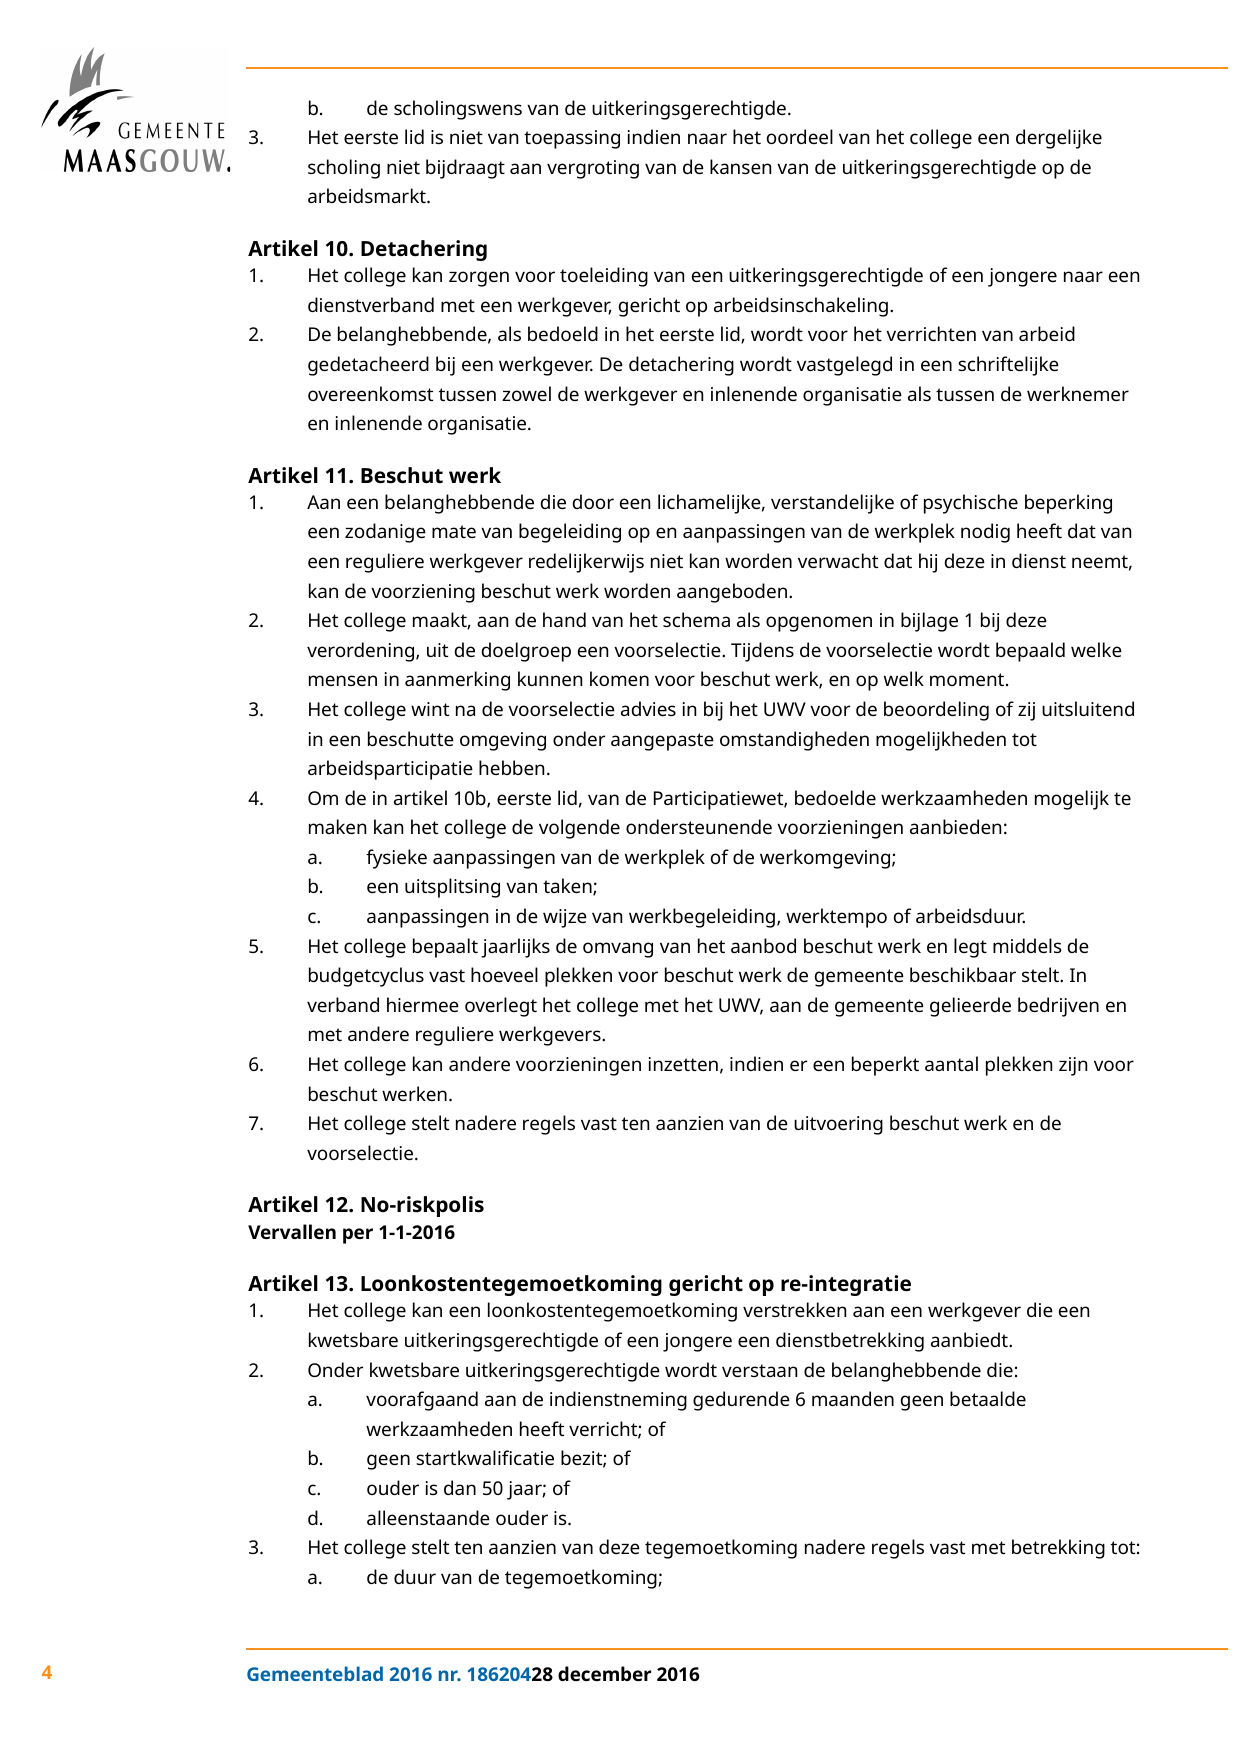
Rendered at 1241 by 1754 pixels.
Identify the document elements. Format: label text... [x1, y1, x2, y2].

list alleenstaande ouder is. [307, 1505, 1152, 1531]
list Onder kwetsbare uitkeringsgerechtigde wordt verstaan de belanghebbende die: [248, 1357, 1152, 1383]
list Het college kan andere voorzieningen inzetten, indien er een beperkt aantal plekken zijn voor beschut werken. [248, 1051, 1152, 1107]
list de scholingswens van de uitkeringsgerechtigde. [307, 95, 1152, 121]
text Vervallen per 1-1-2016 [248, 1219, 1152, 1244]
list Het college stelt nadere regels vast ten aanzien van de uitvoering beschut werk en de voorselectie. [248, 1110, 1152, 1166]
text Artikel 13. Loonkostentegemoetkoming gericht op re-integratie [248, 1269, 1152, 1298]
list Het college maakt, aan de hand van het schema als opgenomen in bijlage 1 bij deze verordening, uit de doelgroep een voorselectie. Tijdens de voorselectie wordt bepaald welke mensen in aanmerking kunnen komen voor beschut werk, en op welk moment. [248, 607, 1152, 692]
list Het college stelt ten aanzien van deze tegemoetkoming nadere regels vast met betrekking tot: [248, 1534, 1152, 1560]
list Het eerste lid is niet van toepassing indien naar het oordeel van het college een dergelijke scholing niet bijdraagt aan vergroting van de kansen van de uitkeringsgerechtigde op de arbeidsmarkt. [248, 124, 1152, 209]
list geen startkwalificatie bezit; of [307, 1446, 1152, 1471]
text Artikel 10. Detachering [248, 234, 1152, 262]
list voorafgaand aan de indienstneming gedurende 6 maanden geen betaalde werkzaamheden heeft verricht; of [307, 1386, 1152, 1442]
picture [41, 47, 231, 172]
list een uitsplitsing van taken; [307, 874, 1152, 899]
list aanpassingen in de wijze van werkbegeleiding, werktempo of arbeidsduur. [307, 903, 1152, 929]
text Artikel 11. Beschut werk [248, 461, 1152, 489]
text Artikel 12. No-riskpolis [248, 1190, 1152, 1219]
list fysieke aanpassingen van de werkplek of de werkomgeving; [307, 844, 1152, 870]
list Het college bepaalt jaarlijks de omvang van het aanbod beschut werk en legt middels de budgetcyclus vast hoeveel plekken voor beschut werk de gemeente beschikbaar stelt. In verband hiermee overlegt het college met het UWV, aan de gemeente gelieerde bedrijven en met andere reguliere werkgevers. [248, 933, 1152, 1047]
list Om de in artikel 10b, eerste lid, van de Participatiewet, bedoelde werkzaamheden mogelijk te maken kan het college de volgende ondersteunende voorzieningen aanbieden: [248, 785, 1152, 840]
list Het college wint na de voorselectie advies in bij het UWV voor de beoordeling of zij uitsluitend in een beschutte omgeving onder aangepaste omstandigheden mogelijkheden tot arbeidsparticipatie hebben. [248, 696, 1152, 781]
list Aan een belanghebbende die door een lichamelijke, verstandelijke of psychische beperking een zodanige mate van begeleiding op en aanpassingen van de werkplek nodig heeft dat van een reguliere werkgever redelijkerwijs niet kan worden verwacht dat hij deze in dienst neemt, kan de voorziening beschut werk worden aangeboden. [248, 489, 1152, 604]
list de duur van de tegemoetkoming; [307, 1564, 1152, 1590]
list Het college kan een loonkostentegemoetkoming verstrekken aan een werkgever die een kwetsbare uitkeringsgerechtigde of een jongere een dienstbetrekking aanbiedt. [248, 1298, 1152, 1353]
list Het college kan zorgen voor toeleiding van een uitkeringsgerechtigde of een jongere naar een dienstverband met een werkgever, gericht op arbeidsinschakeling. [248, 262, 1152, 318]
list De belanghebbende, als bedoeld in het eerste lid, wordt voor het verrichten van arbeid gedetacheerd bij een werkgever. De detachering wordt vastgelegd in een schriftelijke overeenkomst tussen zowel de werkgever en inlenende organisatie als tussen de werknemer en inlenende organisatie. [248, 322, 1152, 436]
list ouder is dan 50 jaar; of [307, 1475, 1152, 1501]
